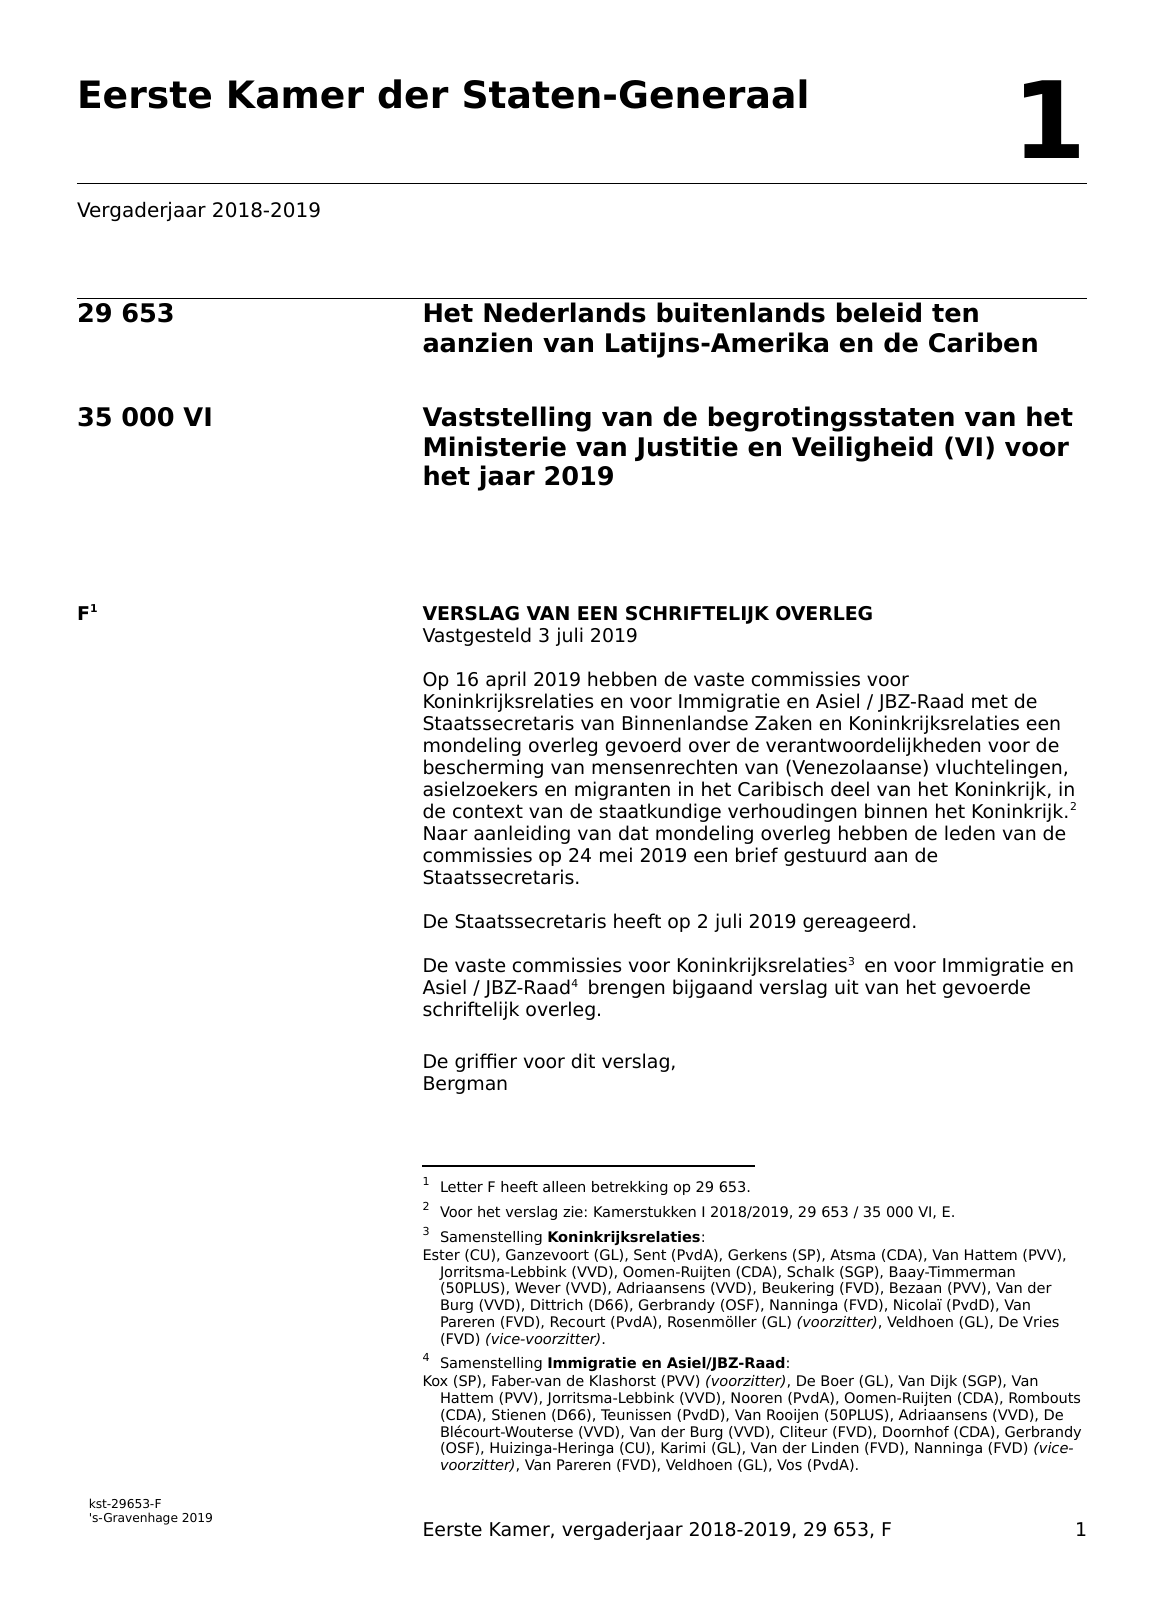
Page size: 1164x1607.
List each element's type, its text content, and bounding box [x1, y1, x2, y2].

text Op 16 april 2019 hebben de vaste commissies voor Koninkrijksrelaties en voor Immigratie en Asiel / JBZ-Raad met de Staatssecretaris van Binnenlandse Zaken en Koninkrijksrelaties een mondeling overleg gevoerd over de verantwoordelijkheden voor de bescherming van mensenrechten van (Venezolaanse) vluchtelingen, asielzoekers en migranten in het Caribisch deel van het Koninkrijk, in de context van de staatkundige verhoudingen binnen het Koninkrijk. [422, 669, 1087, 823]
text Ester (CU), Ganzevoort (GL), Sent (PvdA), Gerkens (SP), Atsma (CDA), Van Hattem (PVV), Jorritsma-Lebbink (VVD), Oomen-Ruijten (CDA), Schalk (SGP), Baay-Timmerman (50PLUS), Wever (VVD), Adriaansens (VVD), Beukering (FVD), Bezaan (PVV), Van der Burg (VVD), Dittrich (D66), Gerbrandy (OSF), Nanninga (FVD), Nicolaï (PvdD), Van Pareren (FVD), Recourt (PvdA), Rosenmöller (GL) (voorzitter), Veldhoen (GL), De Vries (FVD) (vice-voorzitter). [422, 1247, 1087, 1348]
text 's-Gravenhage 2019 [88, 1511, 323, 1525]
text Kox (SP), Faber-van de Klashorst (PVV) (voorzitter), De Boer (GL), Van Dijk (SGP), Van Hattem (PVV), Jorritsma-Lebbink (VVD), Nooren (PvdA), Oomen-Ruijten (CDA), Rombouts (CDA), Stienen (D66), Teunissen (PvdD), Van Rooijen (50PLUS), Adriaansens (VVD), De Blécourt-Wouterse (VVD), Van der Burg (VVD), Cliteur (FVD), Doornhof (CDA), Gerbrandy (OSF), Huizinga-Heringa (CU), Karimi (GL), Van der Linden (FVD), Nanninga (FVD) (vice-voorzitter), Van Pareren (FVD), Veldhoen (GL), Vos (PvdA). [422, 1373, 1087, 1474]
table_header Eerste Kamer der Staten-Generaal [77, 59, 886, 183]
text De Staatssecretaris heeft op 2 juli 2019 gereageerd. [422, 911, 1087, 933]
text De vaste commissies voor Koninkrijksrelaties en voor Immigratie en Asiel / JBZ-Raad brengen bijgaand verslag uit van het gevoerde schriftelijk overleg. [422, 955, 1087, 1021]
subtitle F VERSLAG VAN EEN SCHRIFTELIJK OVERLEG [77, 603, 1087, 625]
text Samenstelling Immigratie en Asiel/JBZ-Raad: [422, 1351, 1087, 1373]
text De griffier voor dit verslag, Bergman [422, 1051, 1087, 1095]
text Samenstelling Koninkrijksrelaties: [422, 1225, 1087, 1247]
text Voor het verslag zie: Kamerstukken I 2018/2019, 29 653 / 35 000 VI, E. [422, 1200, 1087, 1222]
text Naar aanleiding van dat mondeling overleg hebben de leden van de commissies op 24 mei 2019 een brief gestuurd aan de Staatssecretaris. [422, 823, 1087, 889]
text Letter F heeft alleen betrekking op 29 653. [422, 1175, 1087, 1197]
table_cell Vergaderjaar 2018-2019 [77, 184, 1087, 298]
table_header 1 [886, 59, 1087, 183]
subtitle 29 653 Het Nederlands buitenlands beleid ten aanzien van Latijns-Amerika en de Cariben [77, 299, 1087, 358]
text Vastgesteld 3 juli 2019 [422, 625, 1087, 647]
text kst-29653-F [88, 1497, 323, 1511]
subtitle 35 000 VI Vaststelling van de begrotingsstaten van het Ministerie van Justitie en Veiligheid (VI) voor het jaar 2019 [77, 403, 1087, 492]
